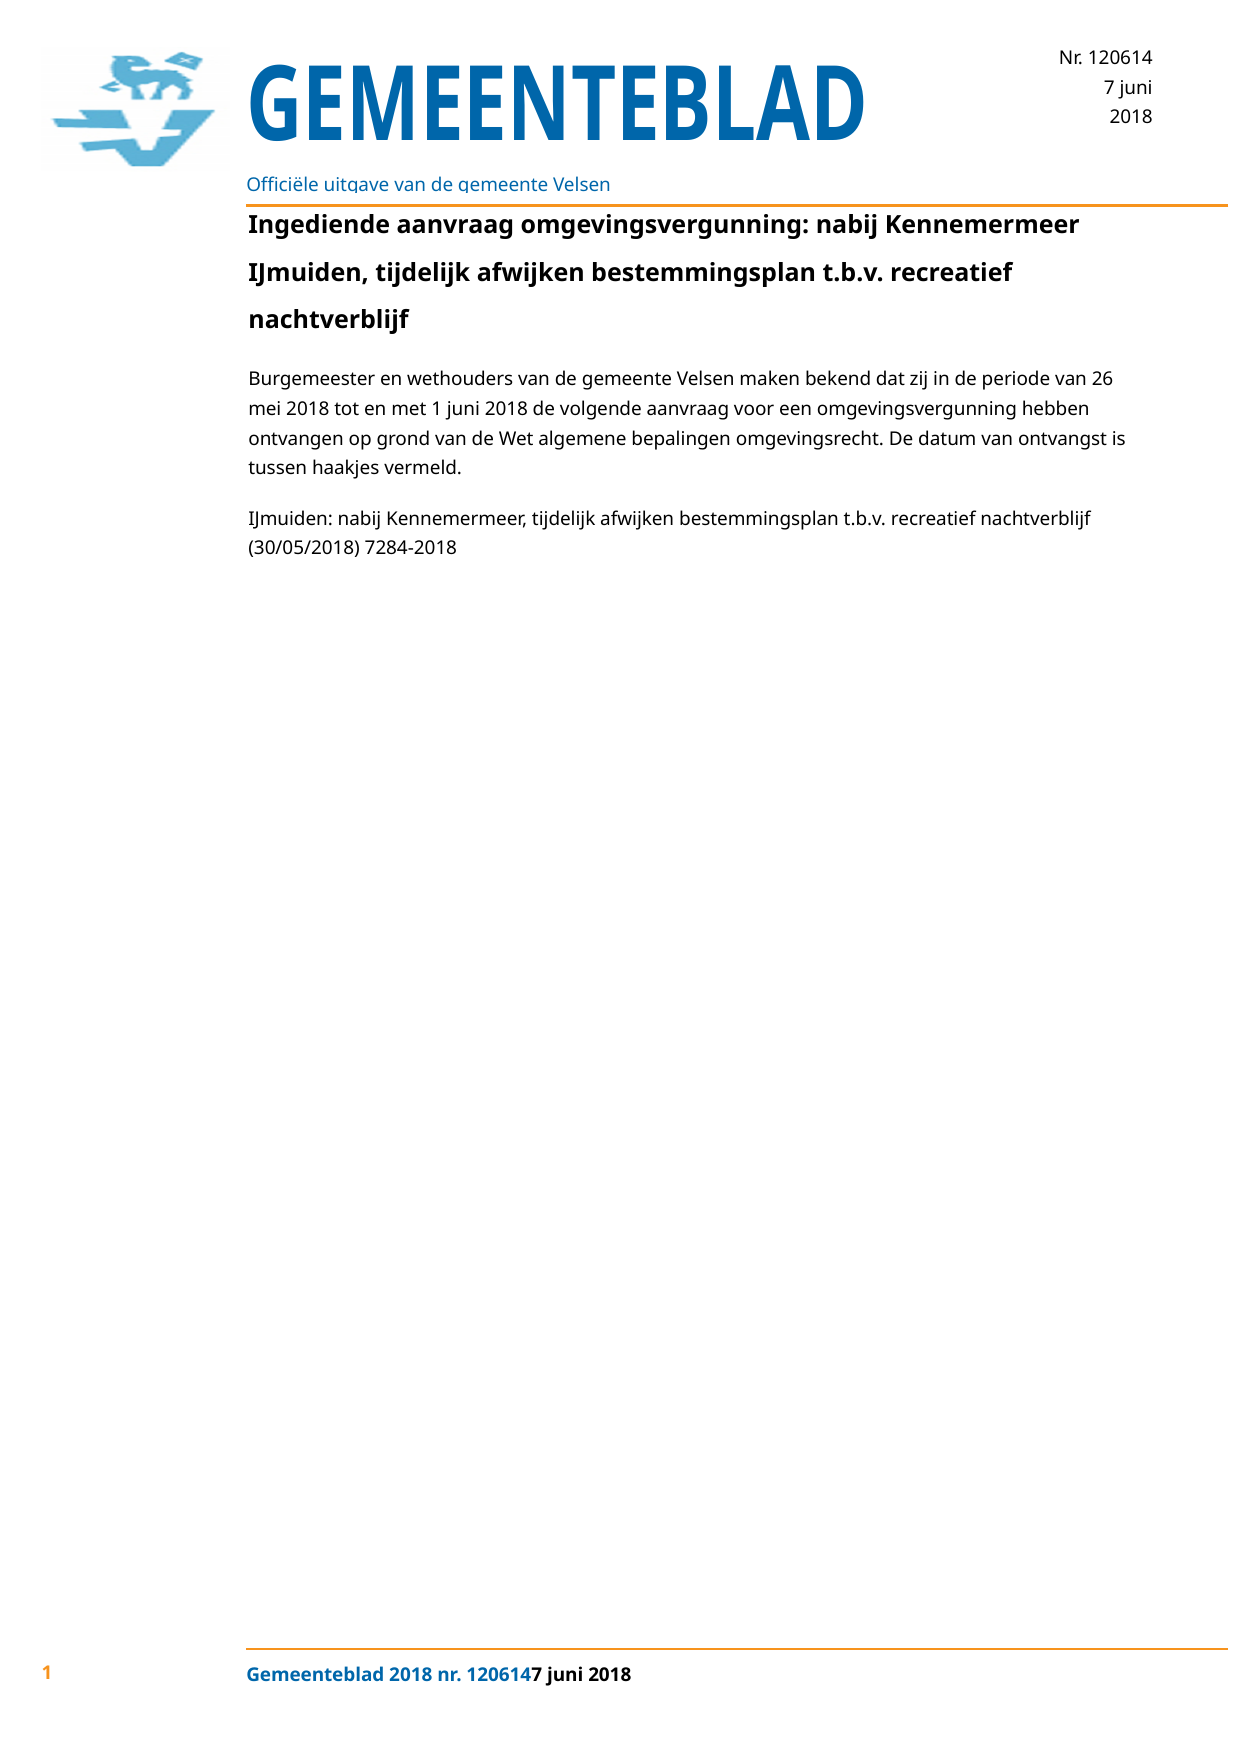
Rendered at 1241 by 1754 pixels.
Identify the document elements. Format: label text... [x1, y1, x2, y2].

picture [41, 47, 231, 172]
text Ingediende aanvraag omgevingsvergunning: nabij Kennemermeer IJmuiden, tijdelijk afwijken bestemmingsplan t.b.v. recreatief nachtverblijf [248, 207, 1152, 336]
text Burgemeester en wethouders van de gemeente Velsen maken bekend dat zij in de periode van 26 mei 2018 tot en met 1 juni 2018 de volgende aanvraag voor een omgevingsvergunning hebben ontvangen op grond van de Wet algemene bepalingen omgevingsrecht. De datum van ontvangst is tussen haakjes vermeld. [248, 366, 1152, 480]
text IJmuiden: nabij Kennemermeer, tijdelijk afwijken bestemmingsplan t.b.v. recreatief nachtverblijf (30/05/2018) 7284-2018 [248, 505, 1152, 560]
